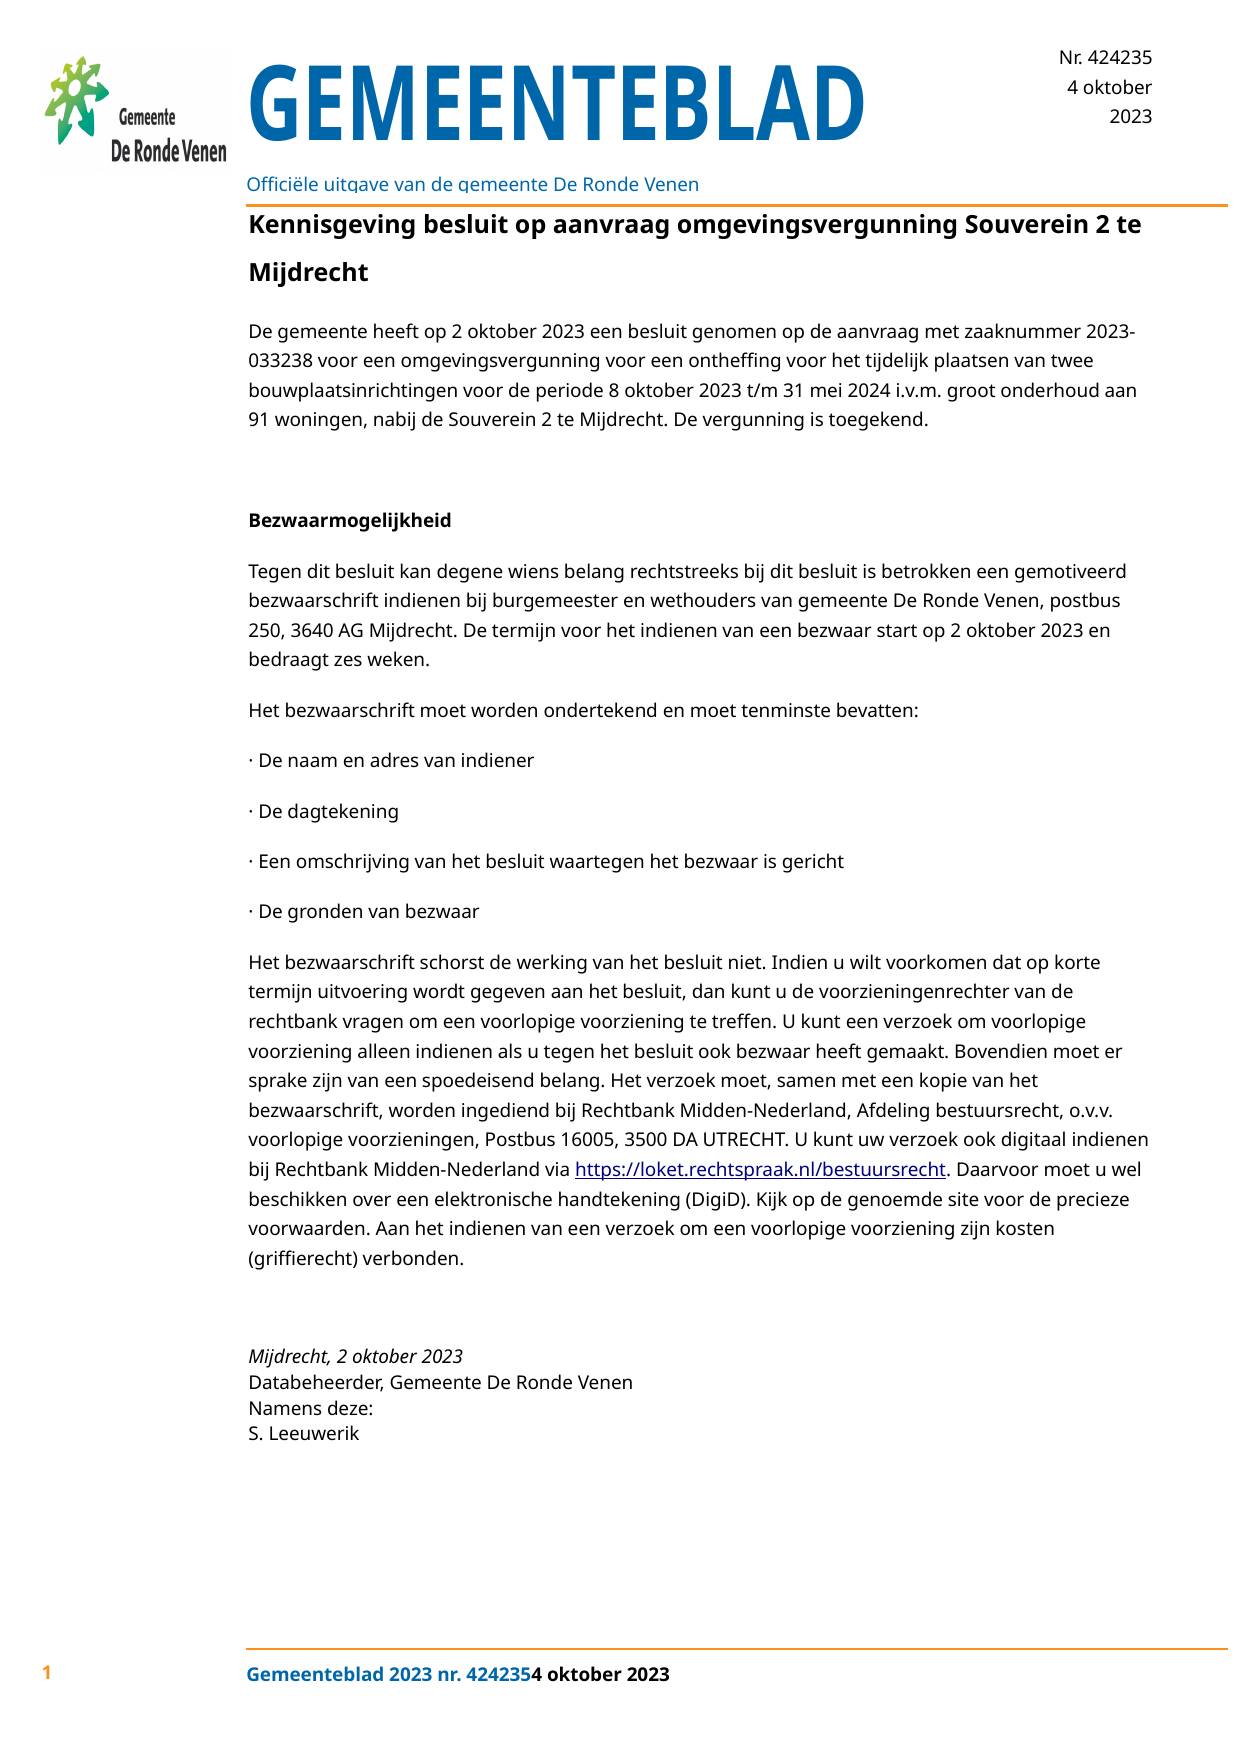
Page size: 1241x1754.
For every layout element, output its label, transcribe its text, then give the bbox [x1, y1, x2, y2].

text De gemeente heeft op 2 oktober 2023 een besluit genomen op de aanvraag met zaaknummer 2023-033238 voor een omgevingsvergunning voor een ontheffing voor het tijdelijk plaatsen van twee bouwplaatsinrichtingen voor de periode 8 oktober 2023 t/m 31 mei 2024 i.v.m. groot onderhoud aan 91 woningen, nabij de Souverein 2 te Mijdrecht. De vergunning is toegekend. [248, 318, 1152, 432]
text Mijdrecht, 2 oktober 2023 [248, 1343, 1152, 1369]
text · De naam en adres van indiener [248, 747, 1152, 773]
text S. Leeuwerik [248, 1420, 1152, 1446]
text · De gronden van bezwaar [248, 899, 1152, 924]
text Het bezwaarschrift schorst de werking van het besluit niet. Indien u wilt voorkomen dat op korte termijn uitvoering wordt gegeven aan het besluit, dan kunt u de voorzieningenrechter van de rechtbank vragen om een voorlopige voorziening te treffen. U kunt een verzoek om voorlopige voorziening alleen indienen als u tegen het besluit ook bezwaar heeft gemaakt. Bovendien moet er sprake zijn van een spoedeisend belang. Het verzoek moet, samen met een kopie van het bezwaarschrift, worden ingediend bij Rechtbank Midden-Nederland, Afdeling bestuursrecht, o.v.v. voorlopige voorzieningen, Postbus 16005, 3500 DA UTRECHT. U kunt uw verzoek ook digitaal indienen bij Rechtbank Midden-Nederland via https://loket.rechtspraak.nl/bestuursrecht. Daarvoor moet u wel beschikken over een elektronische handtekening (DigiD). Kijk op de genoemde site voor de precieze voorwaarden. Aan het indienen van een verzoek om een voorlopige voorziening zijn kosten (griffierecht) verbonden. [248, 949, 1152, 1271]
picture [41, 47, 231, 172]
text · De dagtekening [248, 798, 1152, 824]
text · Een omschrijving van het besluit waartegen het bezwaar is gericht [248, 848, 1152, 874]
text Het bezwaarschrift moet worden ondertekend en moet tenminste bevatten: [248, 697, 1152, 723]
text Databeheerder, Gemeente De Ronde Venen [248, 1369, 1152, 1395]
text Namens deze: [248, 1395, 1152, 1420]
text Tegen dit besluit kan degene wiens belang rechtstreeks bij dit besluit is betrokken een gemotiveerd bezwaarschrift indienen bij burgemeester en wethouders van gemeente De Ronde Venen, postbus 250, 3640 AG Mijdrecht. De termijn voor het indienen van een bezwaar start op 2 oktober 2023 en bedraagt zes weken. [248, 558, 1152, 672]
text Bezwaarmogelijkheid [248, 507, 1152, 533]
text Kennisgeving besluit op aanvraag omgevingsvergunning Souverein 2 te Mijdrecht [248, 207, 1152, 288]
